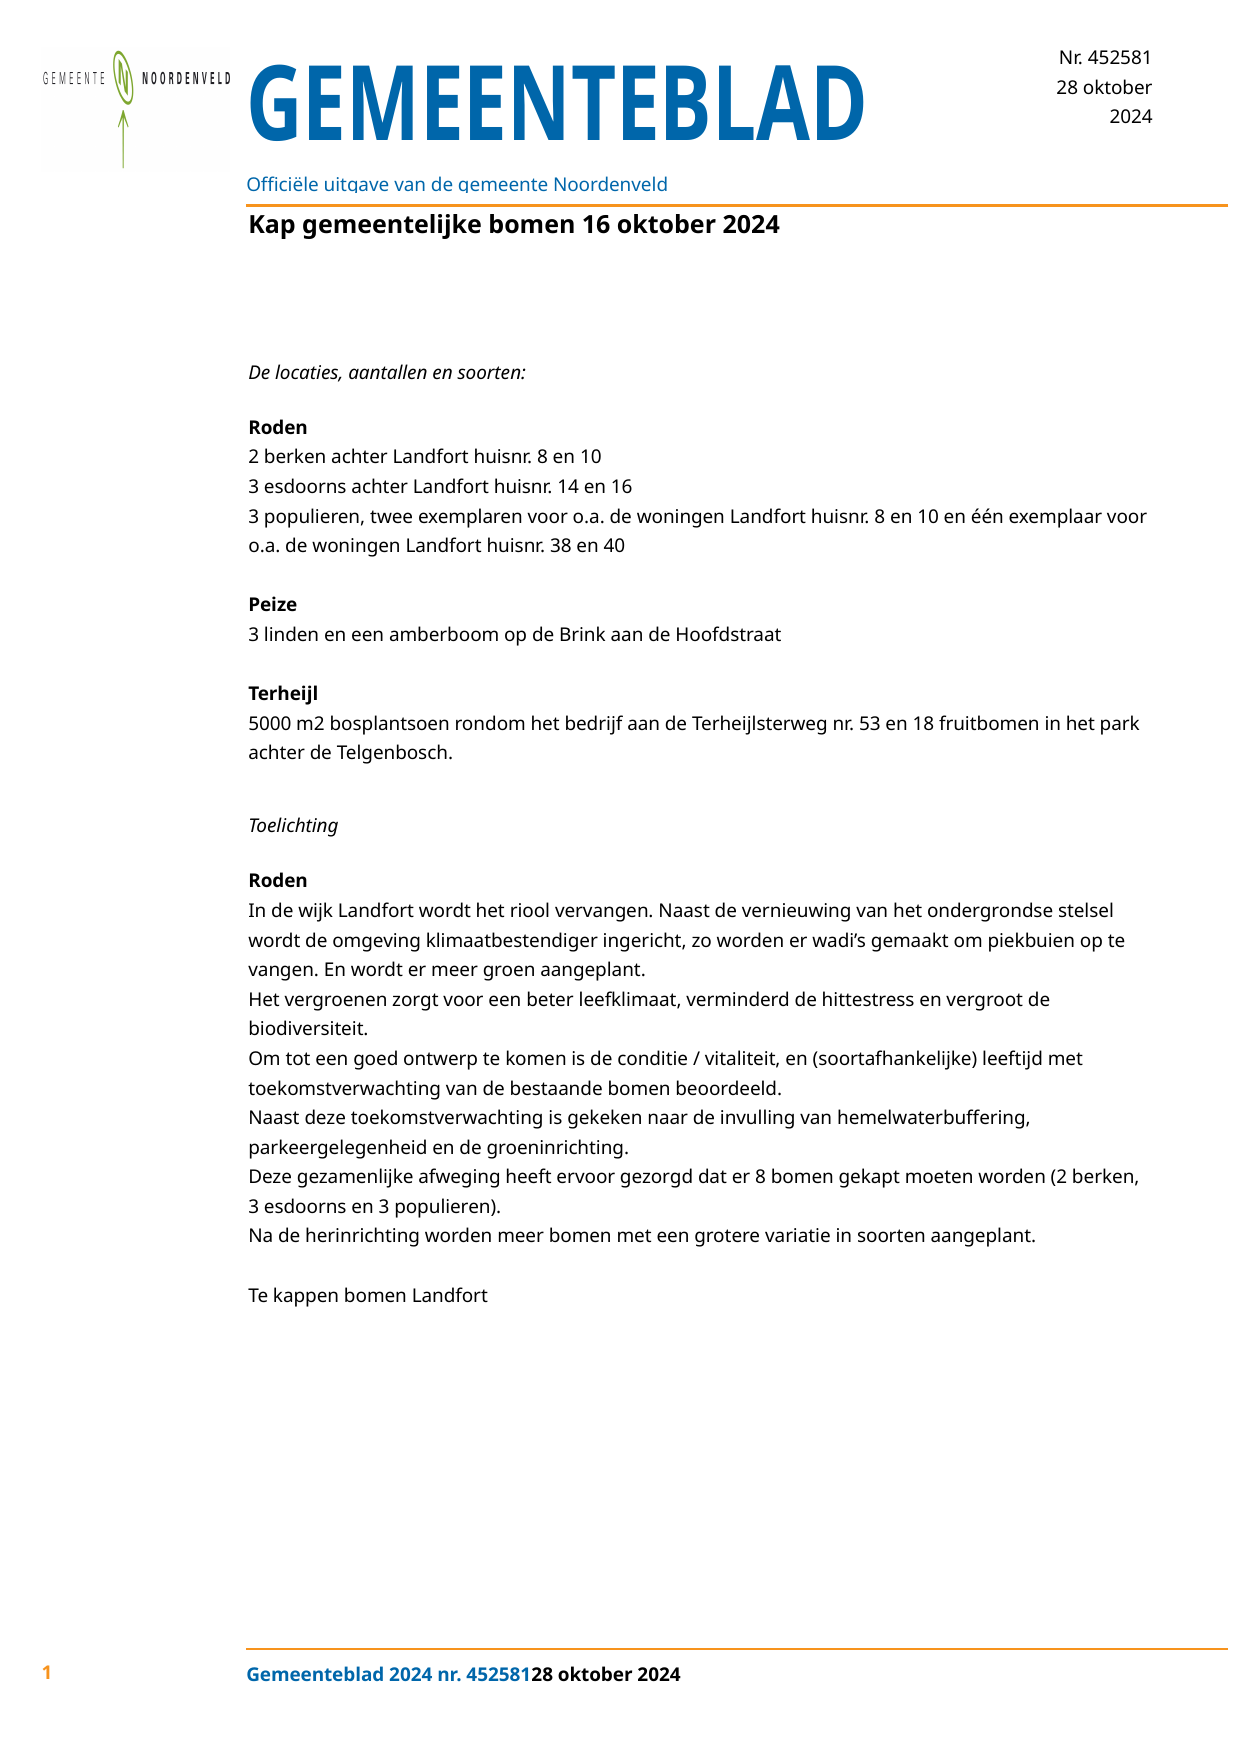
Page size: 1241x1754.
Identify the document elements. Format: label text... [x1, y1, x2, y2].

text Roden [248, 414, 1152, 440]
text Te kappen bomen Landfort [248, 1282, 1152, 1307]
text Toelichting [248, 812, 1152, 838]
text Het vergroenen zorgt voor een beter leefklimaat, verminderd de hittestress en vergroot de biodiversiteit. [248, 986, 1152, 1041]
picture [41, 47, 231, 172]
text In de wijk Landfort wordt het riool vervangen. Naast de vernieuwing van het ondergrondse stelsel wordt de omgeving klimaatbestendiger ingericht, zo worden er wadi’s gemaakt om piekbuien op te vangen. En wordt er meer groen aangeplant. [248, 897, 1152, 982]
text Na de herinrichting worden meer bomen met een grotere variatie in soorten aangeplant. [248, 1223, 1152, 1248]
text De locaties, aantallen en soorten: [248, 359, 1152, 384]
text 3 esdoorns achter Landfort huisnr. 14 en 16 [248, 473, 1152, 499]
text Terheijl [248, 680, 1152, 706]
text 3 linden en een amberboom op de Brink aan de Hoofdstraat [248, 621, 1152, 647]
text 5000 m2 bosplantsoen rondom het bedrijf aan de Terheijlsterweg nr. 53 en 18 fruitbomen in het park achter de Telgenbosch. [248, 710, 1152, 765]
text Deze gezamenlijke afweging heeft ervoor gezorgd dat er 8 bomen gekapt moeten worden (2 berken, 3 esdoorns en 3 populieren). [248, 1163, 1152, 1219]
text Peize [248, 592, 1152, 617]
text 3 populieren, twee exemplaren voor o.a. de woningen Landfort huisnr. 8 en 10 en één exemplaar voor o.a. de woningen Landfort huisnr. 38 en 40 [248, 503, 1152, 558]
text Om tot een goed ontwerp te komen is de conditie / vitaliteit, en (soortafhankelijke) leeftijd met toekomstverwachting van de bestaande bomen beoordeeld. [248, 1045, 1152, 1100]
text 2 berken achter Landfort huisnr. 8 en 10 [248, 444, 1152, 469]
text Naast deze toekomstverwachting is gekeken naar de invulling van hemelwaterbuffering, parkeergelegenheid en de groeninrichting. [248, 1104, 1152, 1159]
text Roden [248, 868, 1152, 893]
text Kap gemeentelijke bomen 16 oktober 2024 [248, 207, 1152, 241]
